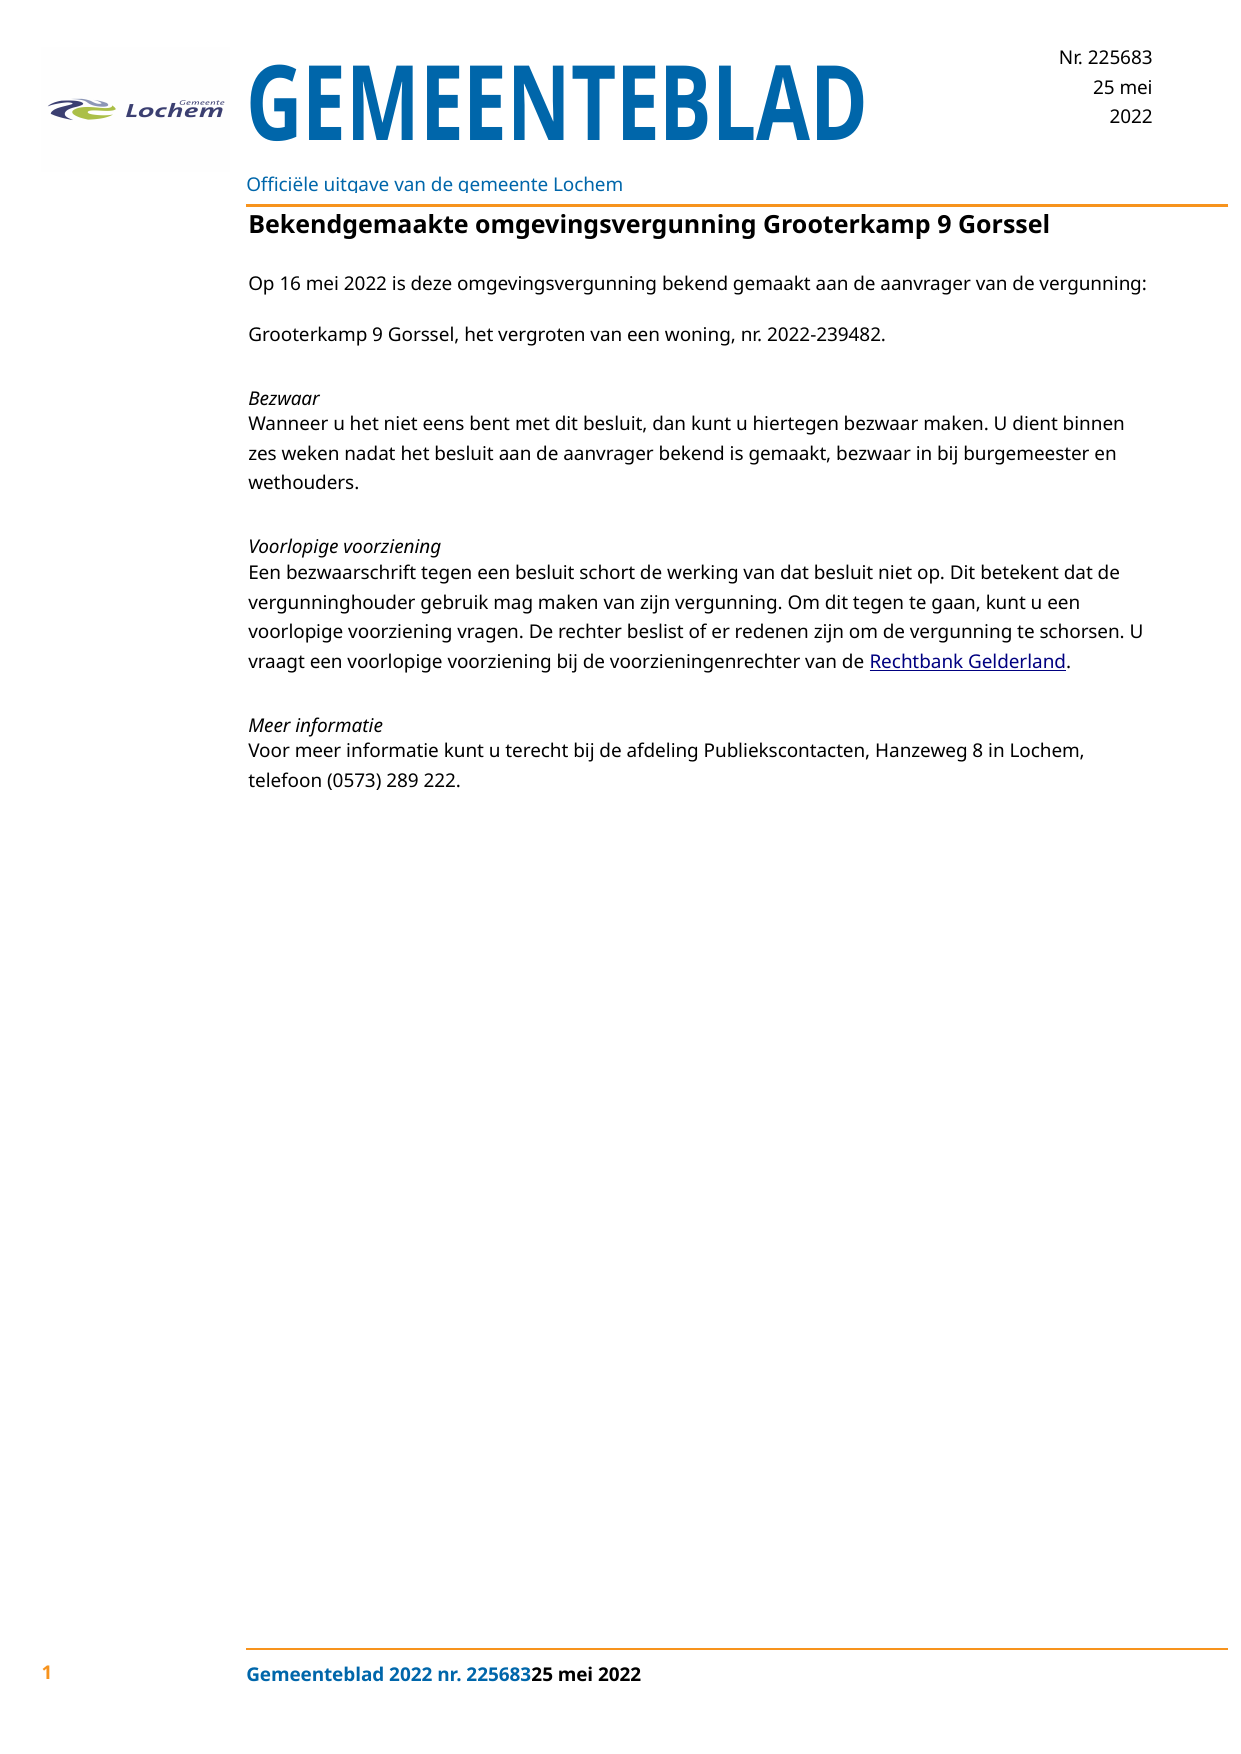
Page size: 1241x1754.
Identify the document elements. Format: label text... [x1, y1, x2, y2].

text Grooterkamp 9 Gorssel, het vergroten van een woning, nr. 2022-239482. [248, 321, 1152, 346]
text Bezwaar [248, 385, 1152, 410]
picture [41, 47, 231, 172]
text Bekendgemaakte omgevingsvergunning Grooterkamp 9 Gorssel [248, 207, 1152, 241]
text Een bezwaarschrift tegen een besluit schort de werking van dat besluit niet op. Dit betekent dat de vergunninghouder gebruik mag maken van zijn vergunning. Om dit tegen te gaan, kunt u een voorlopige voorziening vragen. De rechter beslist of er redenen zijn om de vergunning te schorsen. U vraagt een voorlopige voorziening bij de voorzieningenrechter van de Rechtbank Gelderland. [248, 559, 1152, 674]
text Op 16 mei 2022 is deze omgevingsvergunning bekend gemaakt aan de aanvrager van de vergunning: [248, 270, 1152, 296]
text Wanneer u het niet eens bent met dit besluit, dan kunt u hiertegen bezwaar maken. U dient binnen zes weken nadat het besluit aan de aanvrager bekend is gemaakt, bezwaar in bij burgemeester en wethouders. [248, 410, 1152, 495]
text Voor meer informatie kunt u terecht bij de afdeling Publiekscontacten, Hanzeweg 8 in Lochem, telefoon (0573) 289 222. [248, 738, 1152, 793]
text Voorlopige voorziening [248, 533, 1152, 559]
text Meer informatie [248, 712, 1152, 738]
